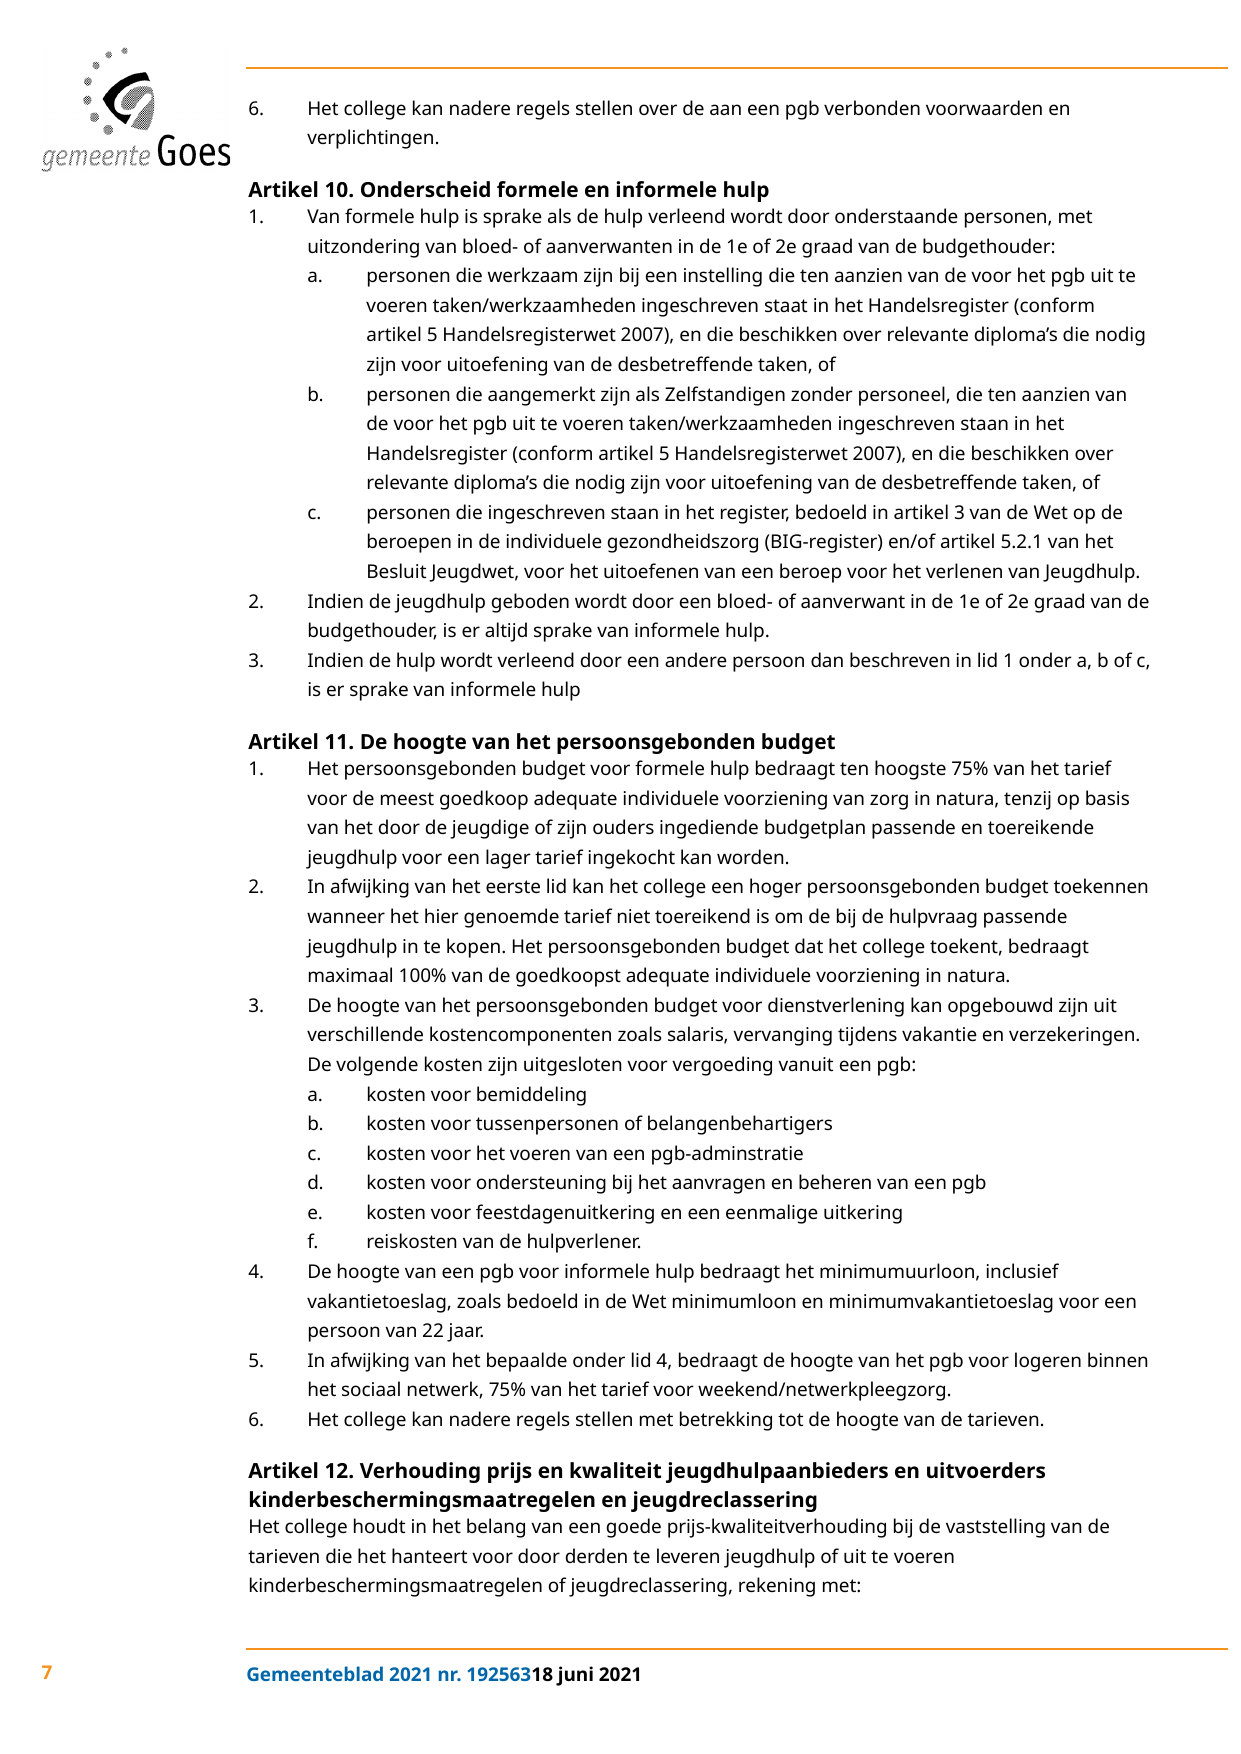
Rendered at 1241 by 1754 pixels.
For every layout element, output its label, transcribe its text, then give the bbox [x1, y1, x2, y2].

list Van formele hulp is sprake als de hulp verleend wordt door onderstaande personen, met uitzondering van bloed- of aanverwanten in de 1e of 2e graad van de budgethouder: [248, 203, 1152, 258]
list In afwijking van het bepaalde onder lid 4, bedraagt de hoogte van het pgb voor logeren binnen het sociaal netwerk, 75% van het tarief voor weekend/netwerkpleegzorg. [248, 1347, 1152, 1402]
list reiskosten van de hulpverlener. [307, 1229, 1152, 1254]
text Het college houdt in het belang van een goede prijs-kwaliteitverhouding bij de vaststelling van de tarieven die het hanteert voor door derden te leveren jeugdhulp of uit te voeren kinderbeschermingsmaatregelen of jeugdreclassering, rekening met: [248, 1513, 1152, 1598]
list Het college kan nadere regels stellen over de aan een pgb verbonden voorwaarden en verplichtingen. [248, 95, 1152, 150]
list De hoogte van het persoonsgebonden budget voor dienstverlening kan opgebouwd zijn uit verschillende kostencomponenten zoals salaris, vervanging tijdens vakantie en verzekeringen. De volgende kosten zijn uitgesloten voor vergoeding vanuit een pgb: [248, 992, 1152, 1077]
list kosten voor tussenpersonen of belangenbehartigers [307, 1110, 1152, 1136]
picture [41, 47, 231, 172]
list Indien de jeugdhulp geboden wordt door een bloed- of aanverwant in de 1e of 2e graad van de budgethouder, is er altijd sprake van informele hulp. [248, 588, 1152, 643]
list personen die aangemerkt zijn als Zelfstandigen zonder personeel, die ten aanzien van de voor het pgb uit te voeren taken/werkzaamheden ingeschreven staan in het Handelsregister (conform artikel 5 Handelsregisterwet 2007), en die beschikken over relevante diploma’s die nodig zijn voor uitoefening van de desbetreffende taken, of [307, 381, 1152, 495]
list kosten voor het voeren van een pgb-adminstratie [307, 1140, 1152, 1166]
list personen die werkzaam zijn bij een instelling die ten aanzien van de voor het pgb uit te voeren taken/werkzaamheden ingeschreven staat in het Handelsregister (conform artikel 5 Handelsregisterwet 2007), en die beschikken over relevante diploma’s die nodig zijn voor uitoefening van de desbetreffende taken, of [307, 262, 1152, 377]
list kosten voor bemiddeling [307, 1081, 1152, 1107]
list De hoogte van een pgb voor informele hulp bedraagt het minimumuurloon, inclusief vakantietoeslag, zoals bedoeld in de Wet minimumloon en minimumvakantietoeslag voor een persoon van 22 jaar. [248, 1258, 1152, 1343]
list kosten voor ondersteuning bij het aanvragen en beheren van een pgb [307, 1169, 1152, 1195]
text Artikel 11. De hoogte van het persoonsgebonden budget [248, 727, 1152, 755]
list In afwijking van het eerste lid kan het college een hoger persoonsgebonden budget toekennen wanneer het hier genoemde tarief niet toereikend is om de bij de hulpvraag passende jeugdhulp in te kopen. Het persoonsgebonden budget dat het college toekent, bedraagt maximaal 100% van de goedkoopst adequate individuele voorziening in natura. [248, 874, 1152, 988]
list kosten voor feestdagenuitkering en een eenmalige uitkering [307, 1199, 1152, 1225]
text Artikel 10. Onderscheid formele en informele hulp [248, 175, 1152, 203]
list personen die ingeschreven staan in het register, bedoeld in artikel 3 van de Wet op de beroepen in de individuele gezondheidszorg (BIG-register) en/of artikel 5.2.1 van het Besluit Jeugdwet, voor het uitoefenen van een beroep voor het verlenen van Jeugdhulp. [307, 499, 1152, 584]
list Het persoonsgebonden budget voor formele hulp bedraagt ten hoogste 75% van het tarief voor de meest goedkoop adequate individuele voorziening van zorg in natura, tenzij op basis van het door de jeugdige of zijn ouders ingediende budgetplan passende en toereikende jeugdhulp voor een lager tarief ingekocht kan worden. [248, 755, 1152, 870]
text Artikel 12. Verhouding prijs en kwaliteit jeugdhulpaanbieders en uitvoerders kinderbeschermingsmaatregelen en jeugdreclassering [248, 1457, 1152, 1513]
list Het college kan nadere regels stellen met betrekking tot de hoogte van de tarieven. [248, 1406, 1152, 1432]
list Indien de hulp wordt verleend door een andere persoon dan beschreven in lid 1 onder a, b of c, is er sprake van informele hulp [248, 647, 1152, 702]
